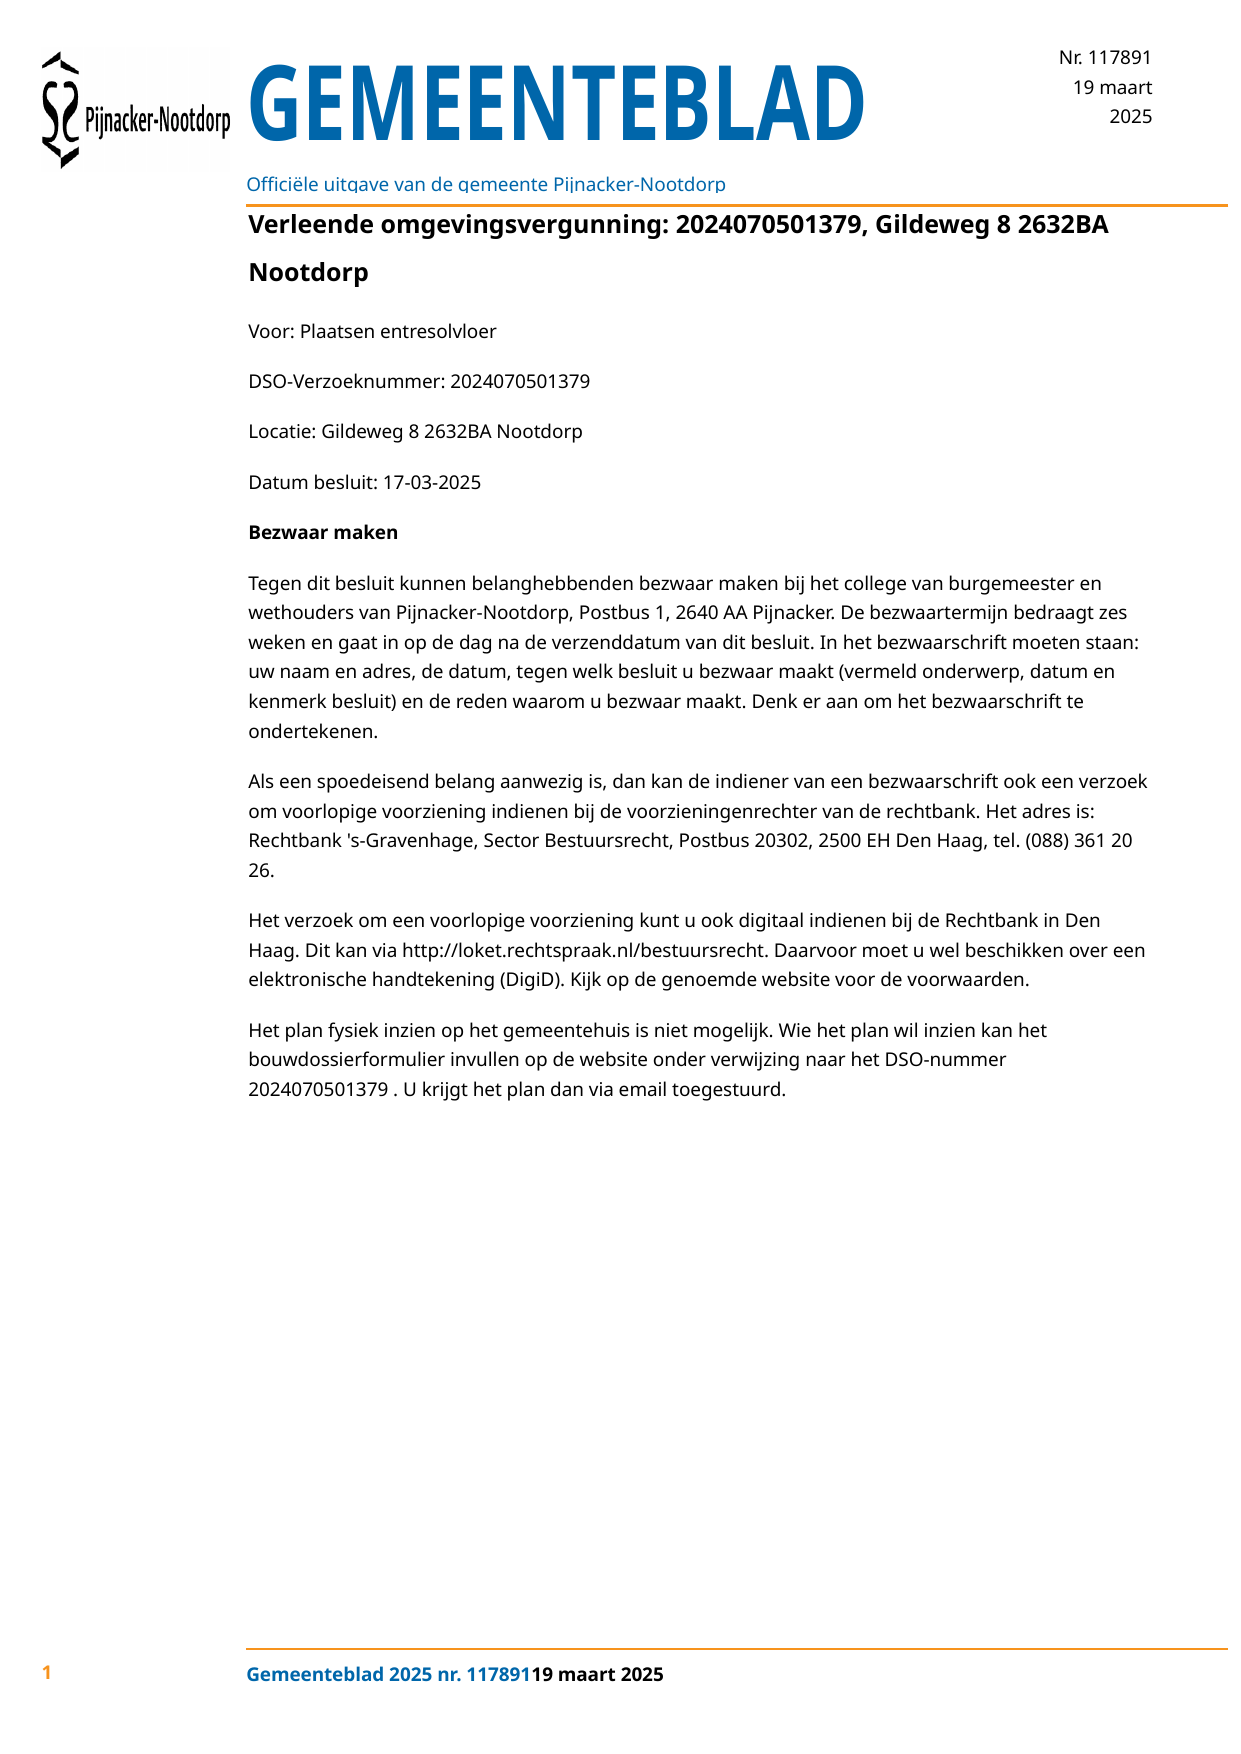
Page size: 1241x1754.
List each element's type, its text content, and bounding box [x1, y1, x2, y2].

text DSO-Verzoeknummer: 2024070501379 [248, 368, 1152, 394]
text Tegen dit besluit kunnen belanghebbenden bezwaar maken bij het college van burgemeester en wethouders van Pijnacker-Nootdorp, Postbus 1, 2640 AA Pijnacker. De bezwaartermijn bedraagt zes weken en gaat in op de dag na de verzenddatum van dit besluit. In het bezwaarschrift moeten staan: uw naam en adres, de datum, tegen welk besluit u bezwaar maakt (vermeld onderwerp, datum en kenmerk besluit) en de reden waarom u bezwaar maakt. Denk er aan om het bezwaarschrift te ondertekenen. [248, 570, 1152, 744]
text Datum besluit: 17-03-2025 [248, 469, 1152, 495]
picture [41, 47, 231, 172]
text Voor: Plaatsen entresolvloer [248, 318, 1152, 344]
text Verleende omgevingsvergunning: 2024070501379, Gildeweg 8 2632BA Nootdorp [248, 207, 1152, 288]
text Het verzoek om een voorlopige voorziening kunt u ook digitaal indienen bij de Rechtbank in Den Haag. Dit kan via http://loket.rechtspraak.nl/bestuursrecht. Daarvoor moet u wel beschikken over een elektronische handtekening (DigiD). Kijk op de genoemde website voor de voorwaarden. [248, 907, 1152, 992]
text Als een spoedeisend belang aanwezig is, dan kan de indiener van een bezwaarschrift ook een verzoek om voorlopige voorziening indienen bij de voorzieningenrechter van de rechtbank. Het adres is: Rechtbank 's-Gravenhage, Sector Bestuursrecht, Postbus 20302, 2500 EH Den Haag, tel. (088) 361 20 26. [248, 768, 1152, 883]
text Locatie: Gildeweg 8 2632BA Nootdorp [248, 419, 1152, 444]
text Bezwaar maken [248, 519, 1152, 545]
text Het plan fysiek inzien op het gemeentehuis is niet mogelijk. Wie het plan wil inzien kan het bouwdossierformulier invullen op de website onder verwijzing naar het DSO-nummer 2024070501379 . U krijgt het plan dan via email toegestuurd. [248, 1017, 1152, 1102]
